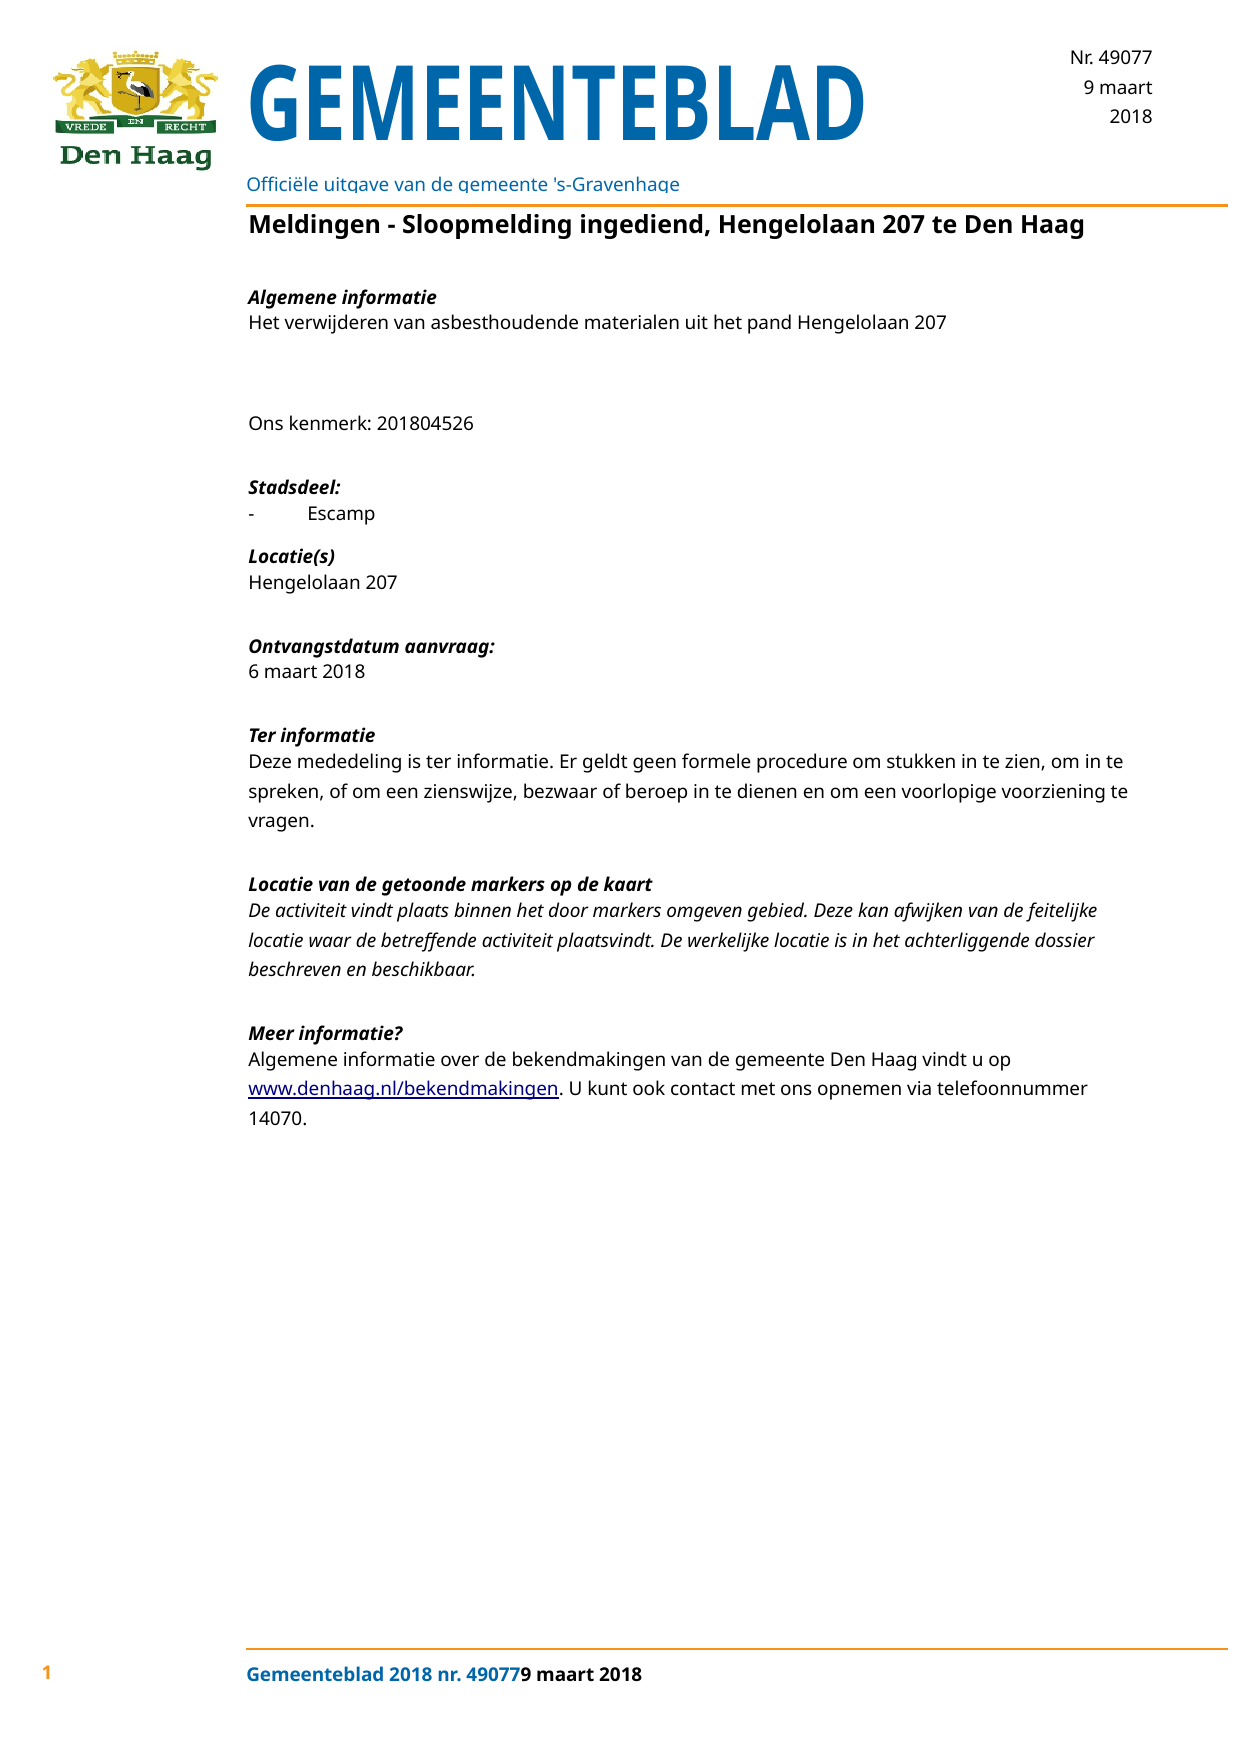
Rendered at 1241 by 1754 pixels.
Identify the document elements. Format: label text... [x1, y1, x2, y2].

text Deze mededeling is ter informatie. Er geldt geen formele procedure om stukken in te zien, om in te spreken, of om een zienswijze, bezwaar of beroep in te dienen en om een voorlopige voorziening te vragen. [248, 748, 1152, 833]
text Algemene informatie [248, 284, 1152, 309]
list Escamp [248, 500, 1152, 526]
text Ons kenmerk: 201804526 [248, 410, 1152, 436]
text Hengelolaan 207 [248, 569, 1152, 595]
text Ontvangstdatum aanvraag: [248, 633, 1152, 659]
text Stadsdeel: [248, 474, 1152, 500]
text Ter informatie [248, 723, 1152, 748]
text 6 maart 2018 [248, 659, 1152, 684]
text Meldingen - Sloopmelding ingediend, Hengelolaan 207 te Den Haag [248, 207, 1152, 241]
text De activiteit vindt plaats binnen het door markers omgeven gebied. Deze kan afwijken van de feitelijke locatie waar de betreffende activiteit plaatsvindt. De werkelijke locatie is in het achterliggende dossier beschreven en beschikbaar. [248, 897, 1152, 982]
text Locatie(s) [248, 543, 1152, 569]
text Algemene informatie over de bekendmakingen van de gemeente Den Haag vindt u op www.denhaag.nl/bekendmakingen. U kunt ook contact met ons opnemen via telefoonnummer 14070. [248, 1046, 1152, 1131]
picture [41, 47, 231, 172]
text Het verwijderen van asbesthoudende materialen uit het pand Hengelolaan 207 [248, 309, 1152, 335]
text Locatie van de getoonde markers op de kaart [248, 871, 1152, 897]
text Meer informatie? [248, 1020, 1152, 1046]
